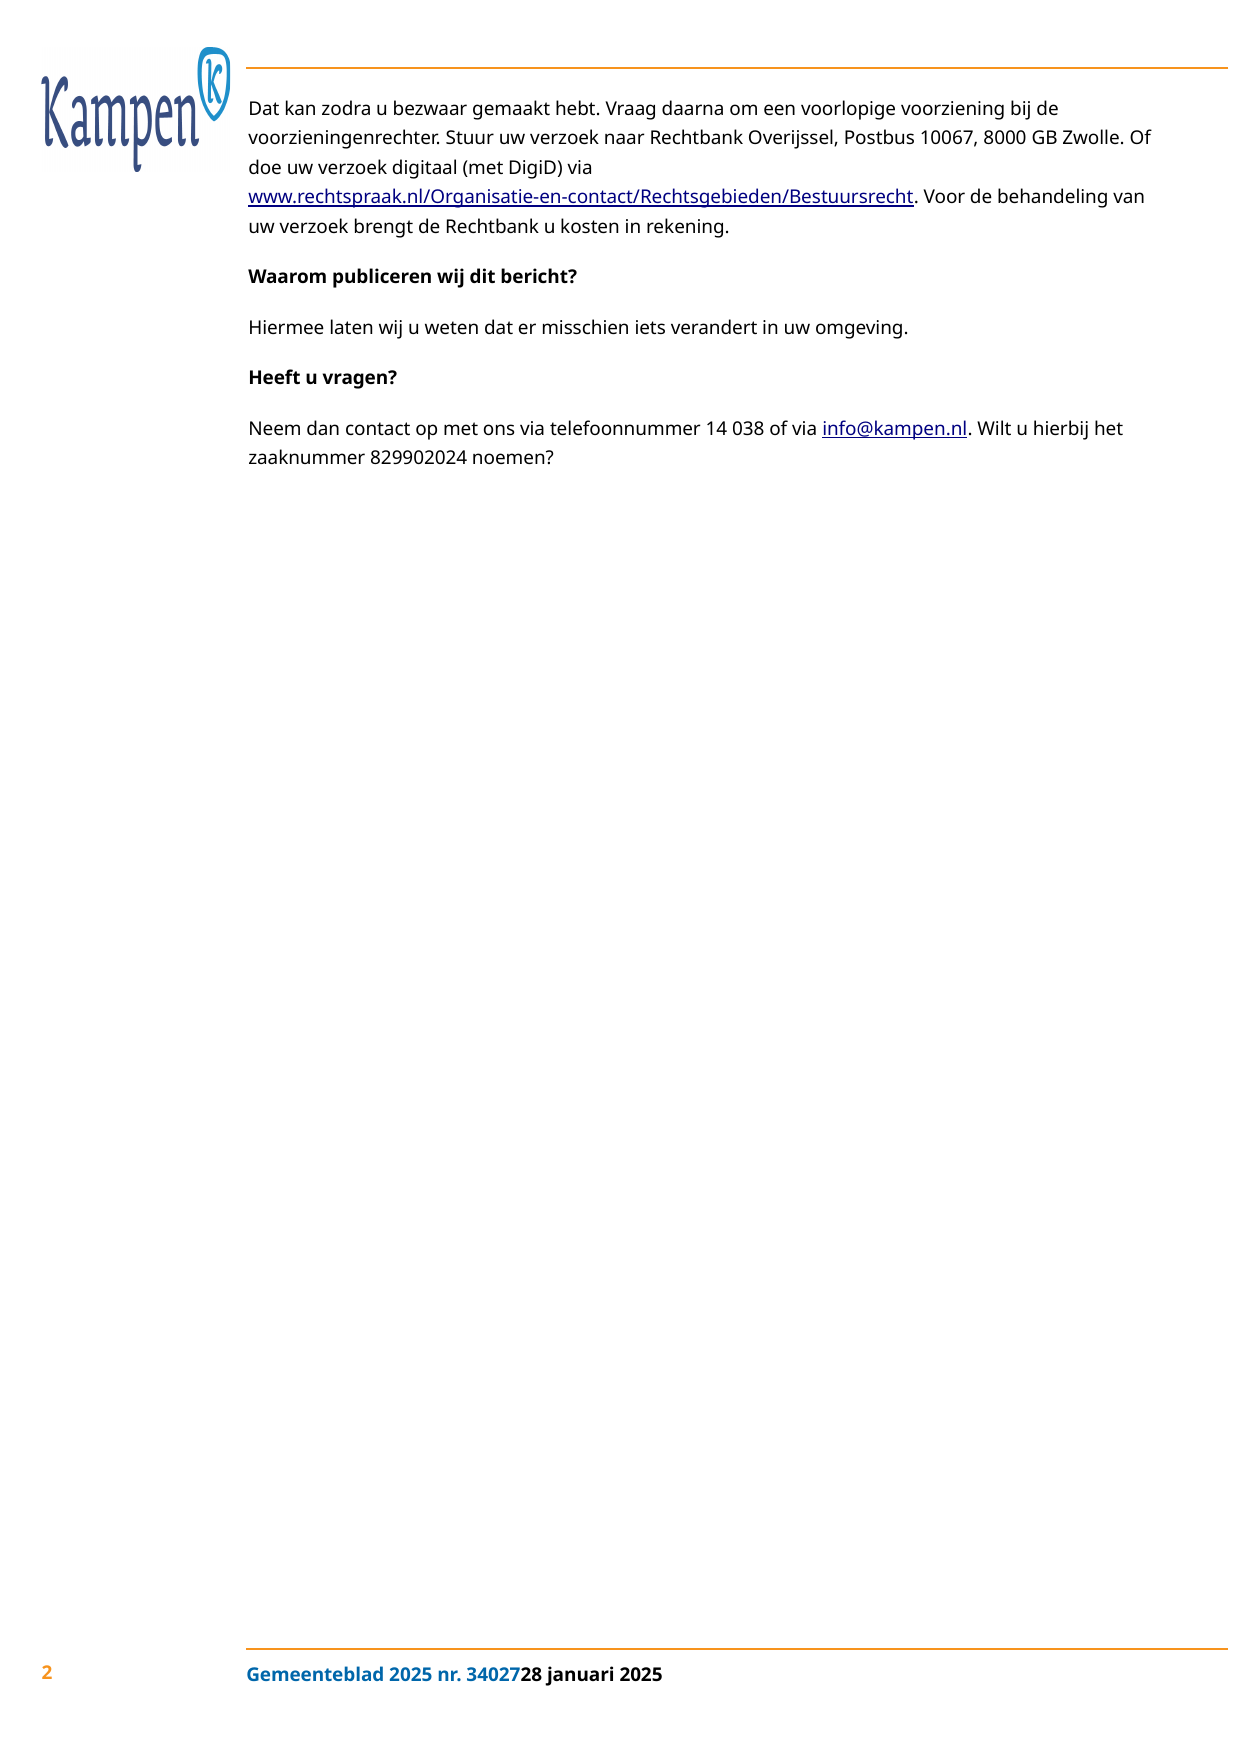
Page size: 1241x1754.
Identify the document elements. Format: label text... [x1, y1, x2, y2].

text Heeft u vragen? [248, 364, 1152, 390]
text Dat kan zodra u bezwaar gemaakt hebt. Vraag daarna om een voorlopige voorziening bij de voorzieningenrechter. Stuur uw verzoek naar Rechtbank Overijssel, Postbus 10067, 8000 GB Zwolle. Of doe uw verzoek digitaal (met DigiD) via www.rechtspraak.nl/Organisatie-en-contact/Rechtsgebieden/Bestuursrecht. Voor de behandeling van uw verzoek brengt de Rechtbank u kosten in rekening. [248, 95, 1152, 239]
text Hiermee laten wij u weten dat er misschien iets verandert in uw omgeving. [248, 314, 1152, 340]
picture [41, 47, 231, 172]
text Waarom publiceren wij dit bericht? [248, 263, 1152, 289]
text Neem dan contact op met ons via telefoonnummer 14 038 of via info@kampen.nl. Wilt u hierbij het zaaknummer 829902024 noemen? [248, 415, 1152, 470]
